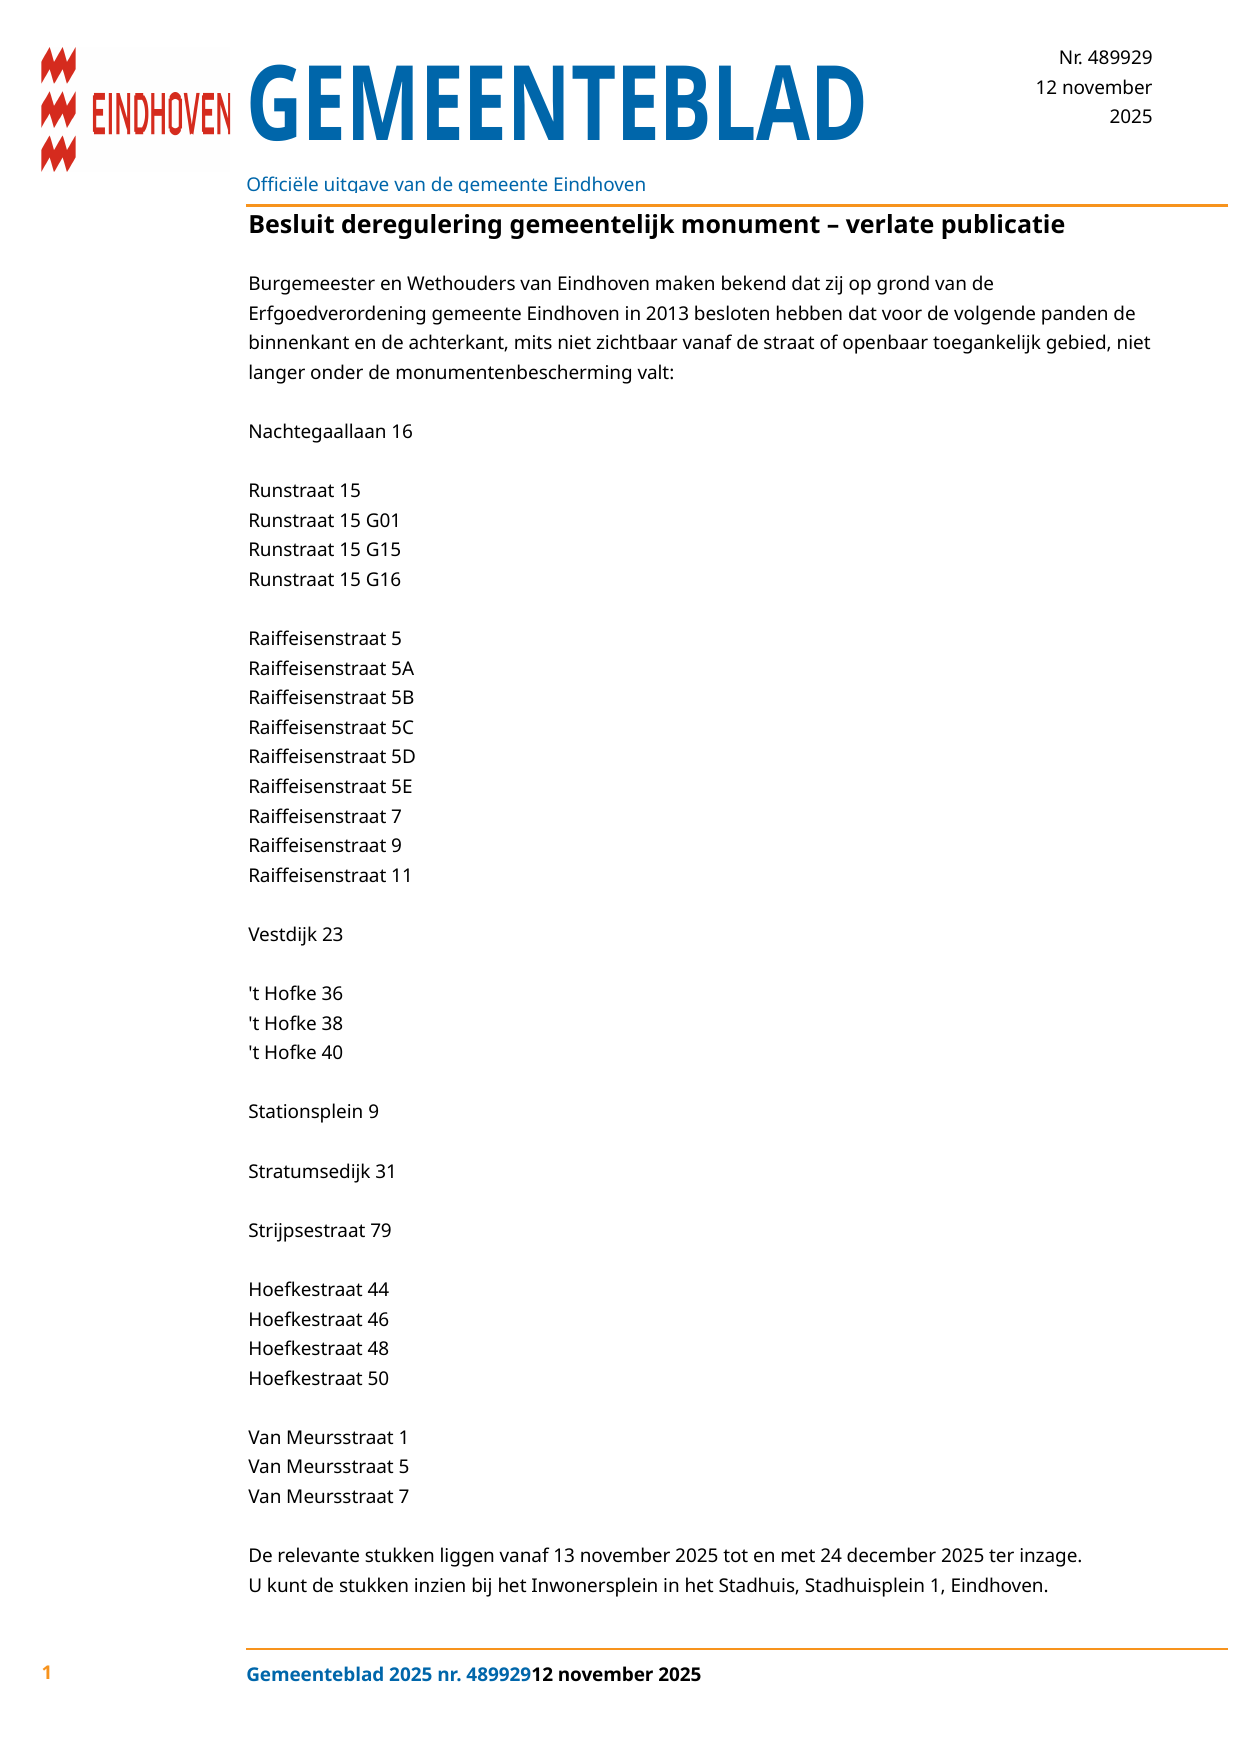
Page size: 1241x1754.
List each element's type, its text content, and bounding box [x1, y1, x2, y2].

text Raiffeisenstraat 5C [248, 714, 1152, 740]
text Besluit deregulering gemeentelijk monument – verlate publicatie [248, 207, 1152, 241]
text Raiffeisenstraat 5 [248, 625, 1152, 651]
text Hoefkestraat 50 [248, 1365, 1152, 1391]
text Raiffeisenstraat 5B [248, 684, 1152, 710]
text Hoefkestraat 44 [248, 1276, 1152, 1302]
text Raiffeisenstraat 5D [248, 744, 1152, 769]
text Raiffeisenstraat 5A [248, 655, 1152, 681]
text Runstraat 15 G15 [248, 537, 1152, 562]
text 't Hofke 40 [248, 1039, 1152, 1065]
text Strijpsestraat 79 [248, 1217, 1152, 1243]
text Runstraat 15 [248, 477, 1152, 503]
text Hoefkestraat 48 [248, 1335, 1152, 1361]
text Raiffeisenstraat 9 [248, 832, 1152, 858]
text Runstraat 15 G16 [248, 566, 1152, 592]
text Van Meursstraat 5 [248, 1454, 1152, 1479]
text Stratumsedijk 31 [248, 1158, 1152, 1183]
text Van Meursstraat 1 [248, 1424, 1152, 1450]
text Hoefkestraat 46 [248, 1306, 1152, 1331]
text Stationsplein 9 [248, 1099, 1152, 1124]
text Vestdijk 23 [248, 921, 1152, 947]
text U kunt de stukken inzien bij het Inwonersplein in het Stadhuis, Stadhuisplein 1, Eindhoven. [248, 1572, 1152, 1598]
text Raiffeisenstraat 11 [248, 862, 1152, 888]
text 't Hofke 36 [248, 980, 1152, 1006]
text Raiffeisenstraat 5E [248, 773, 1152, 799]
picture [41, 47, 231, 172]
text 't Hofke 38 [248, 1010, 1152, 1036]
text Van Meursstraat 7 [248, 1483, 1152, 1509]
text Nachtegaallaan 16 [248, 418, 1152, 444]
text Burgemeester en Wethouders van Eindhoven maken bekend dat zij op grond van de Erfgoedverordening gemeente Eindhoven in 2013 besloten hebben dat voor de volgende panden de binnenkant en de achterkant, mits niet zichtbaar vanaf de straat of openbaar toegankelijk gebied, niet langer onder de monumentenbescherming valt: [248, 270, 1152, 385]
text De relevante stukken liggen vanaf 13 november 2025 tot en met 24 december 2025 ter inzage. [248, 1542, 1152, 1568]
text Runstraat 15 G01 [248, 507, 1152, 533]
text Raiffeisenstraat 7 [248, 803, 1152, 828]
